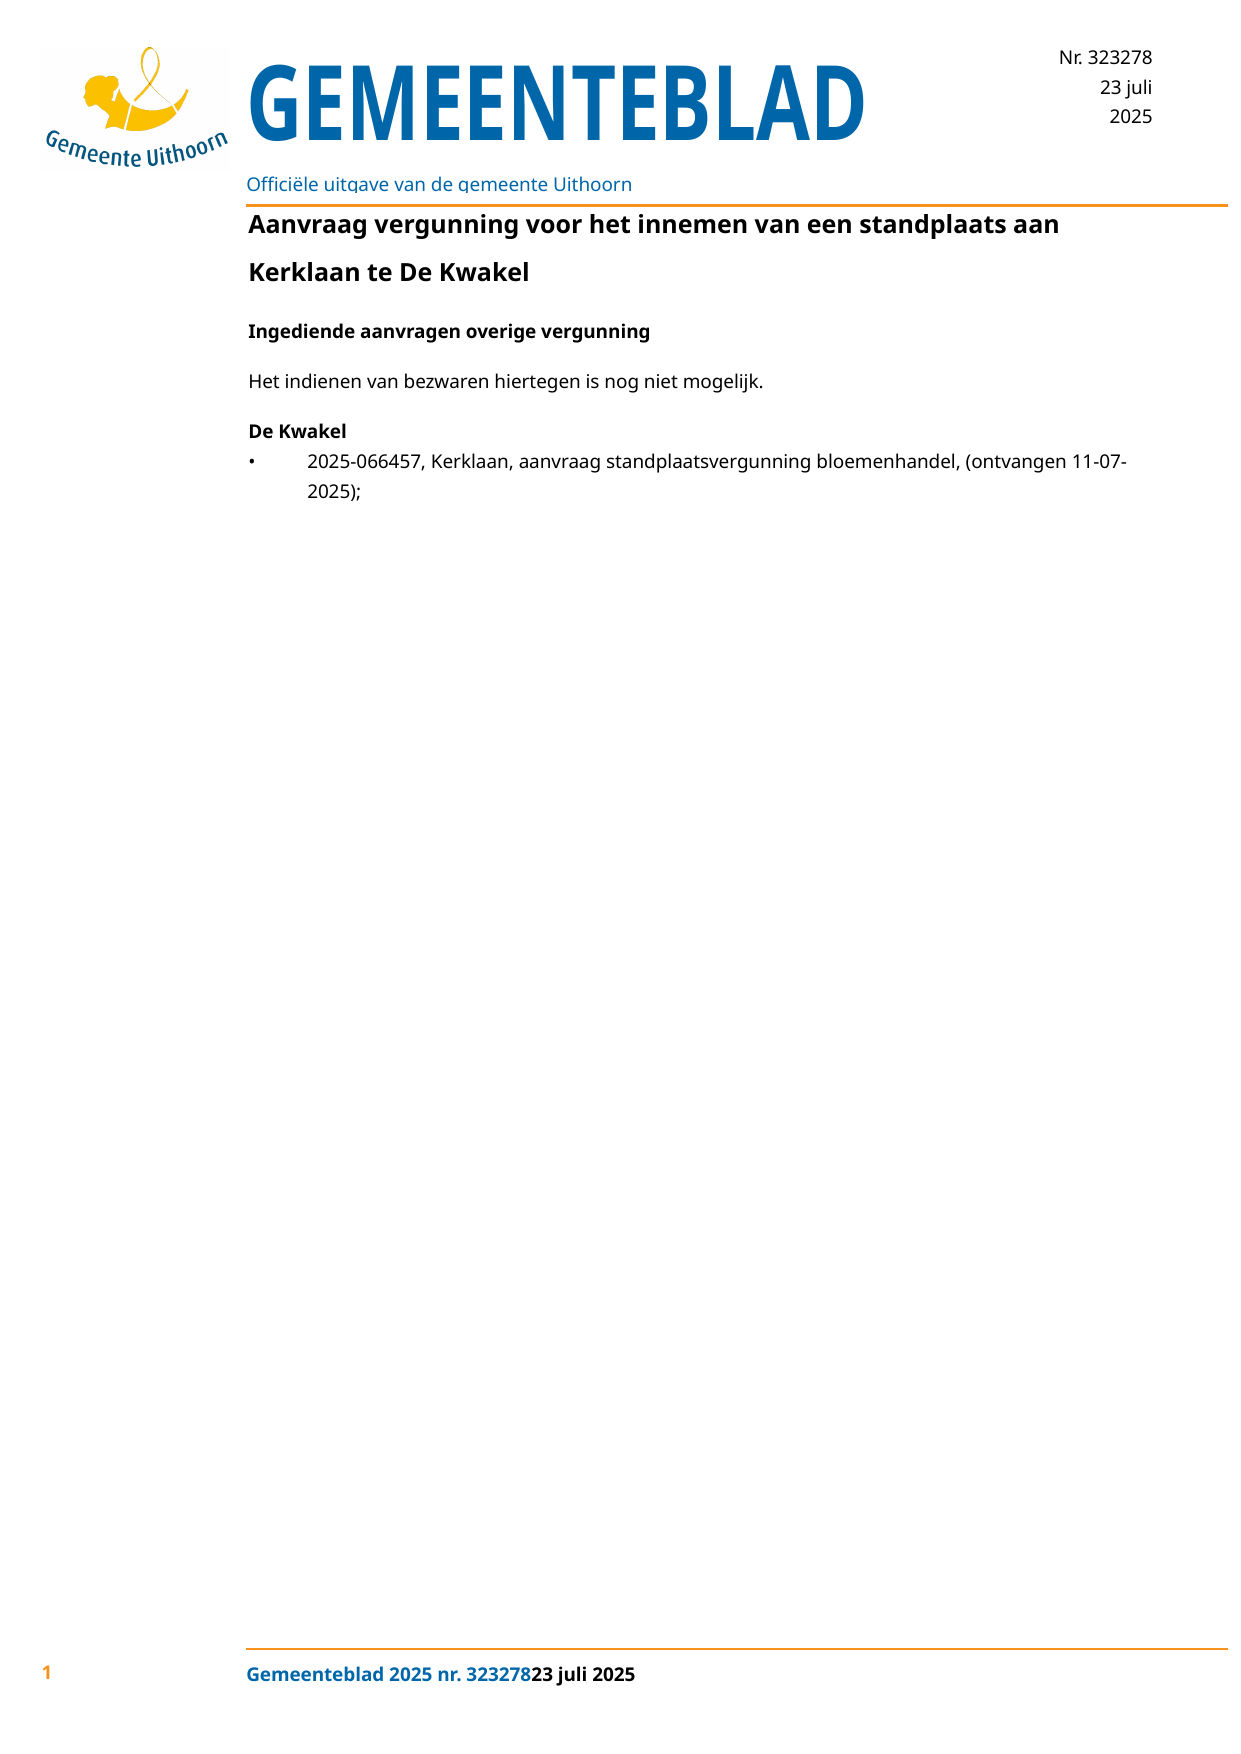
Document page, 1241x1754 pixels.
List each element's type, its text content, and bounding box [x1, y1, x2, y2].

picture [41, 47, 231, 172]
text Ingediende aanvragen overige vergunning [248, 318, 1152, 344]
list 2025-066457, Kerklaan, aanvraag standplaatsvergunning bloemenhandel, (ontvangen 11-07-2025); [248, 448, 1152, 504]
text De Kwakel [248, 419, 1152, 444]
text Aanvraag vergunning voor het innemen van een standplaats aan Kerklaan te De Kwakel [248, 207, 1152, 288]
text Het indienen van bezwaren hiertegen is nog niet mogelijk. [248, 368, 1152, 394]
